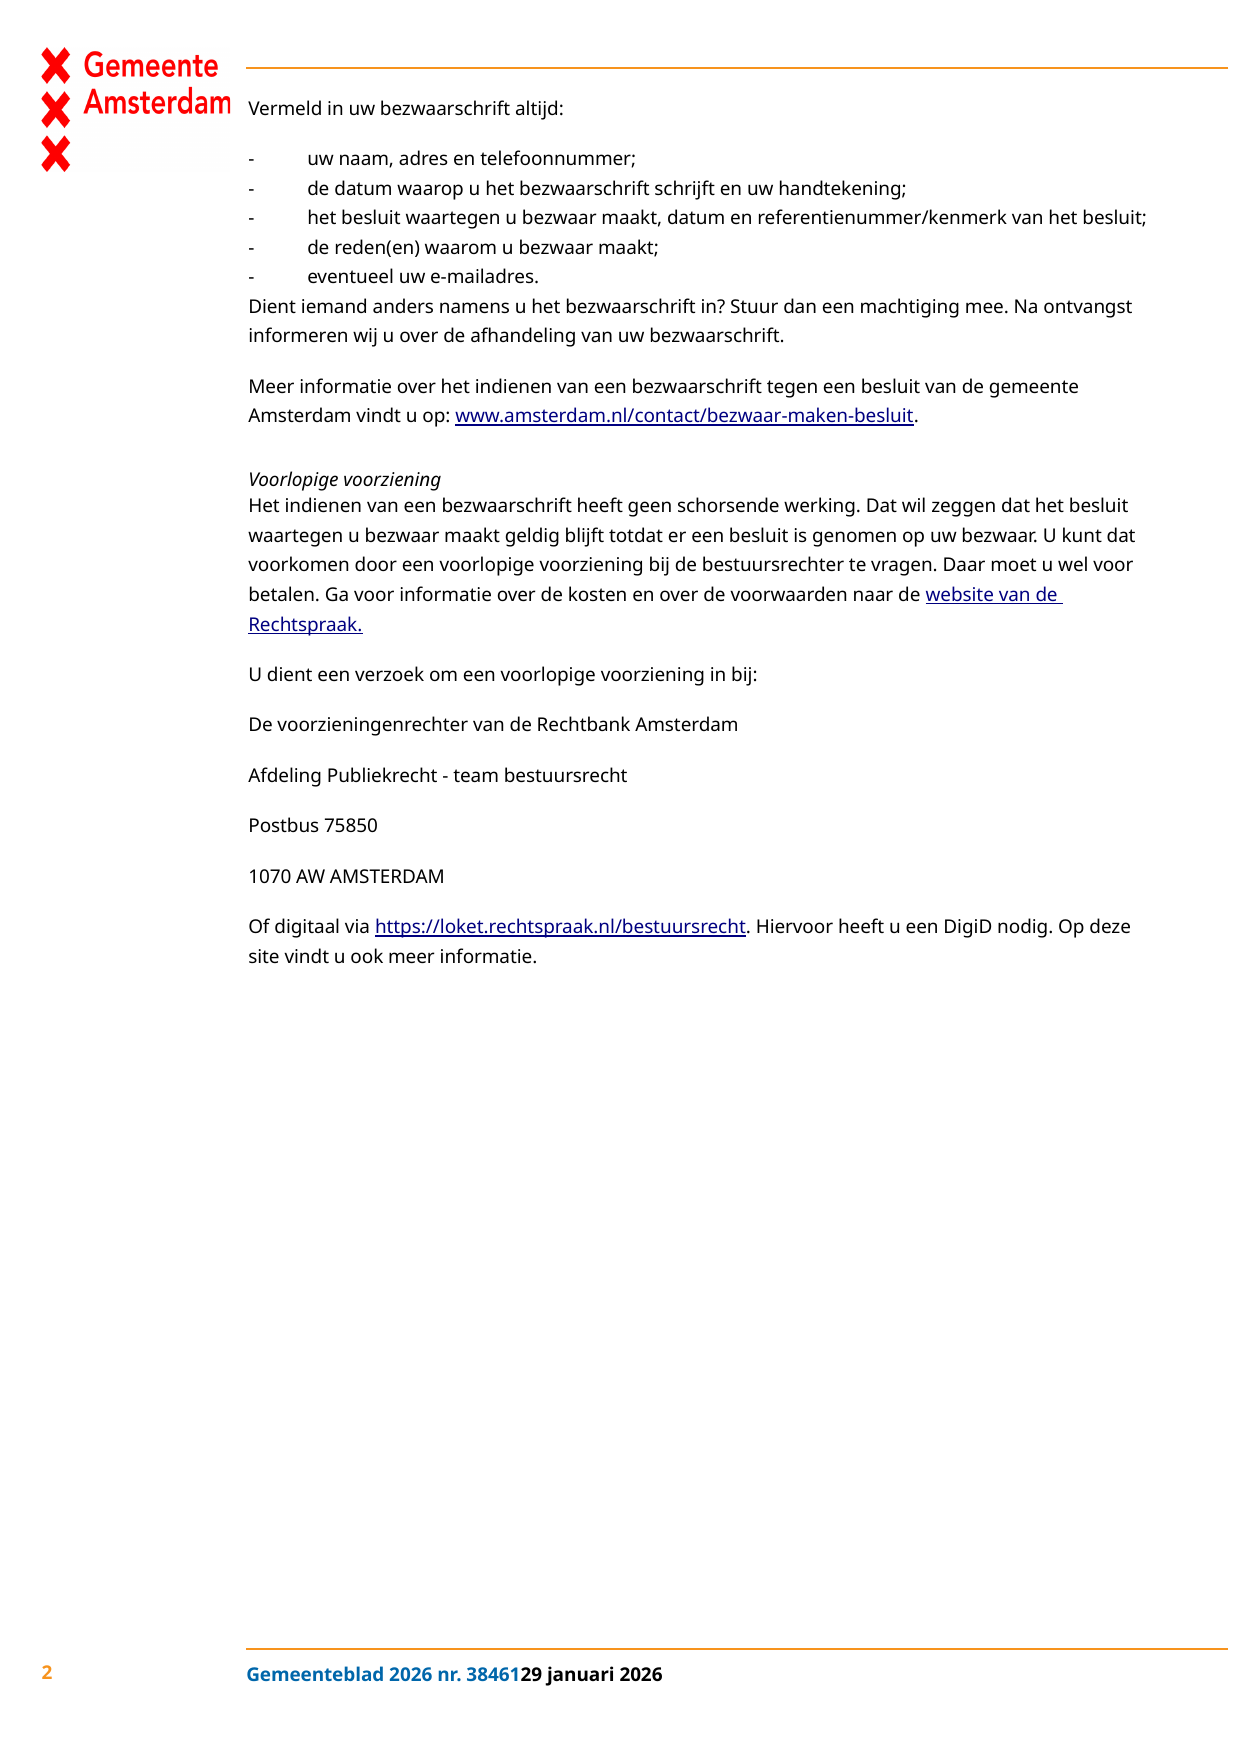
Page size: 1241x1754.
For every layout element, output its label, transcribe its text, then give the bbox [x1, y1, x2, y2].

list de reden(en) waarom u bezwaar maakt; [248, 234, 1152, 260]
text Het indienen van een bezwaarschrift heeft geen schorsende werking. Dat wil zeggen dat het besluit waartegen u bezwaar maakt geldig blijft totdat er een besluit is genomen op uw bezwaar. U kunt dat voorkomen door een voorlopige voorziening bij de bestuursrechter te vragen. Daar moet u wel voor betalen. Ga voor informatie over de kosten en over de voorwaarden naar de website van de Rechtspraak. [248, 492, 1152, 636]
list uw naam, adres en telefoonnummer; [248, 145, 1152, 171]
list de datum waarop u het bezwaarschrift schrijft en uw handtekening; [248, 175, 1152, 201]
text Afdeling Publiekrecht - team bestuursrecht [248, 762, 1152, 788]
list het besluit waartegen u bezwaar maakt, datum en referentienummer/kenmerk van het besluit; [248, 204, 1152, 230]
text Dient iemand anders namens u het bezwaarschrift in? Stuur dan een machtiging mee. Na ontvangst informeren wij u over de afhandeling van uw bezwaarschrift. [248, 293, 1152, 348]
text Of digitaal via https://loket.rechtspraak.nl/bestuursrecht. Hiervoor heeft u een DigiD nodig. Op deze site vindt u ook meer informatie. [248, 913, 1152, 968]
text Vermeld in uw bezwaarschrift altijd: [248, 95, 1152, 121]
text Voorlopige voorziening [248, 467, 1152, 492]
text Meer informatie over het indienen van een bezwaarschrift tegen een besluit van de gemeente Amsterdam vindt u op: www.amsterdam.nl/contact/bezwaar-maken-besluit. [248, 373, 1152, 428]
text 1070 AW AMSTERDAM [248, 863, 1152, 888]
list eventueel uw e-mailadres. [248, 263, 1152, 289]
picture [41, 47, 231, 172]
text Postbus 75850 [248, 812, 1152, 838]
text De voorzieningenrechter van de Rechtbank Amsterdam [248, 712, 1152, 737]
text U dient een verzoek om een voorlopige voorziening in bij: [248, 661, 1152, 687]
